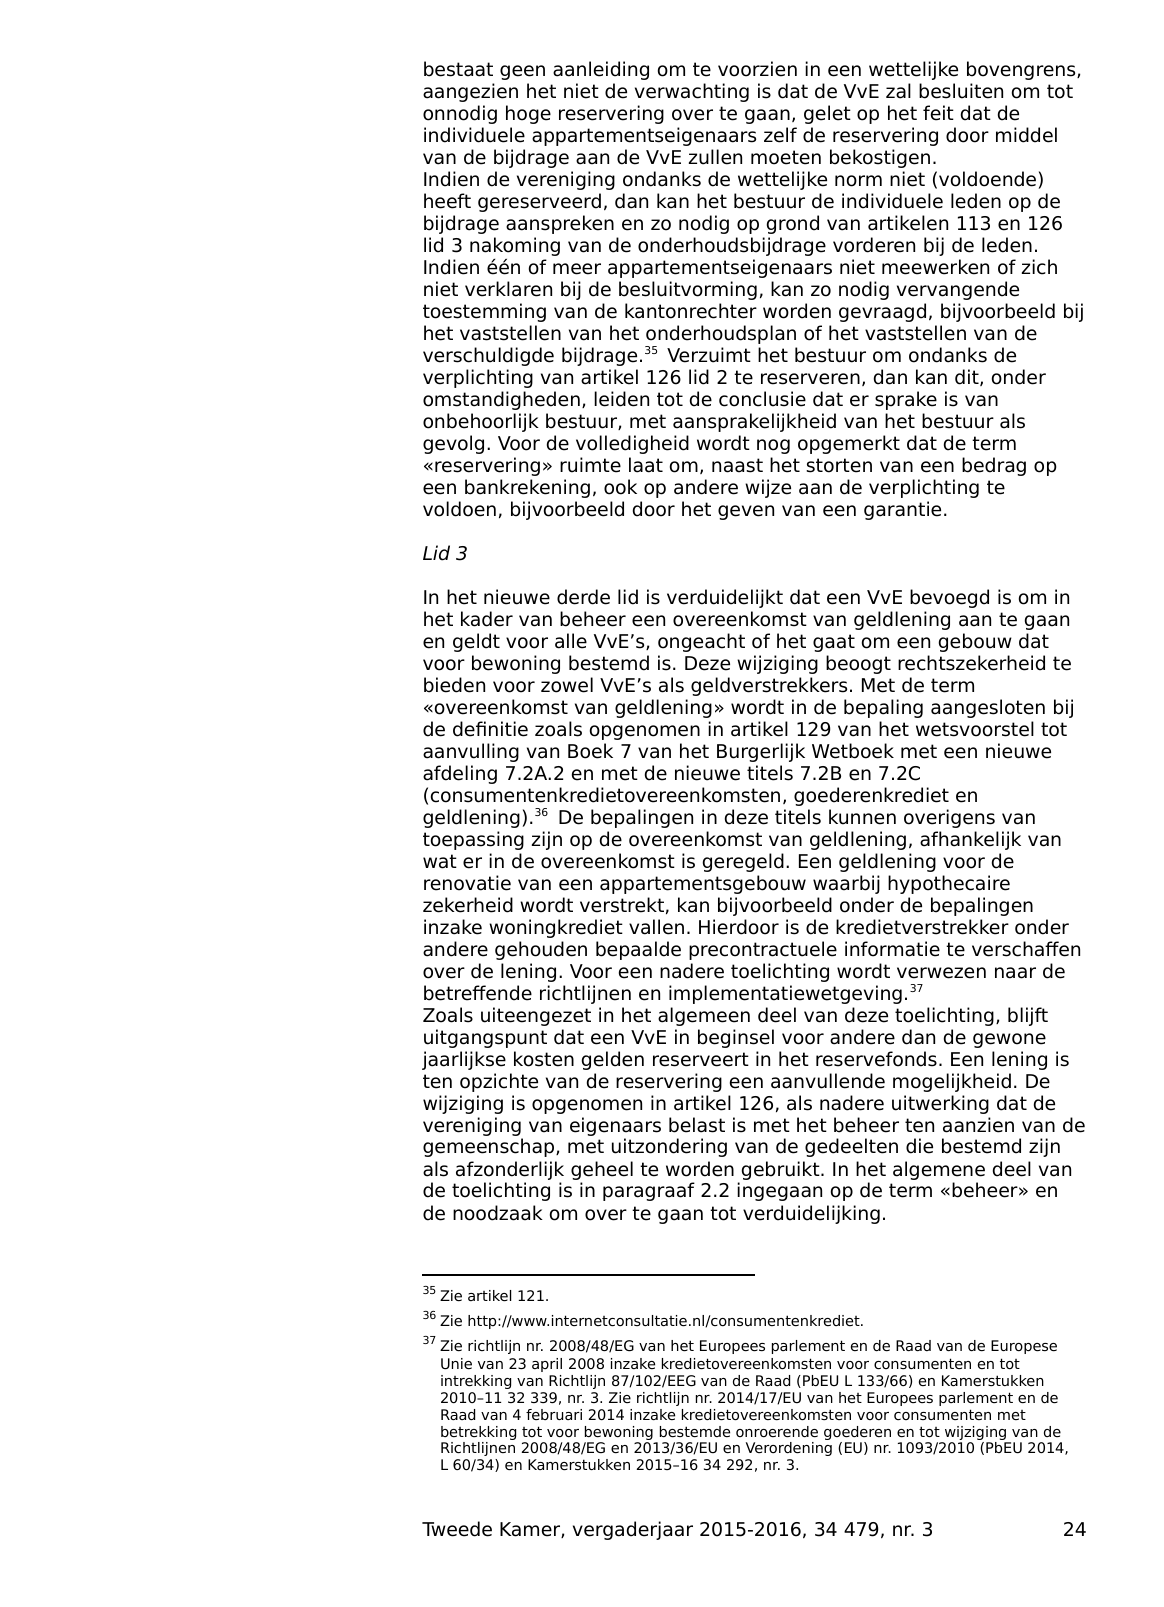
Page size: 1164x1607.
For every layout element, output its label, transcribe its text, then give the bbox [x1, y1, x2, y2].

text Zoals uiteengezet in het algemeen deel van deze toelichting, blijft uitgangspunt dat een VvE in beginsel voor andere dan de gewone jaarlijkse kosten gelden reserveert in het reservefonds. Een lening is ten opzichte van de reservering een aanvullende mogelijkheid. De wijziging is opgenomen in artikel 126, als nadere uitwerking dat de vereniging van eigenaars belast is met het beheer ten aanzien van de gemeenschap, met uitzondering van de gedeelten die bestemd zijn als afzonderlijk geheel te worden gebruikt. In het algemene deel van de toelichting is in paragraaf 2.2 ingegaan op de term «beheer» en de noodzaak om over te gaan tot verduidelijking. [422, 1004, 1087, 1224]
text Zie artikel 121. [422, 1284, 1087, 1306]
text Zie richtlijn nr. 2008/48/EG van het Europees parlement en de Raad van de Europese Unie van 23 april 2008 inzake kredietovereenkomsten voor consumenten en tot intrekking van Richtlijn 87/102/EEG van de Raad (PbEU L 133/66) en Kamerstukken 2010–11 32 339, nr. 3. Zie richtlijn nr. 2014/17/EU van het Europees parlement en de Raad van 4 februari 2014 inzake kredietovereenkomsten voor consumenten met betrekking tot voor bewoning bestemde onroerende goederen en tot wijziging van de Richtlijnen 2008/48/EG en 2013/36/EU en Verordening (EU) nr. 1093/2010 (PbEU 2014, L 60/34) en Kamerstukken 2015–16 34 292, nr. 3. [422, 1334, 1087, 1474]
text Indien de vereniging ondanks de wettelijke norm niet (voldoende) heeft gereserveerd, dan kan het bestuur de individuele leden op de bijdrage aanspreken en zo nodig op grond van artikelen 113 en 126 lid 3 nakoming van de onderhoudsbijdrage vorderen bij de leden. Indien één of meer appartementseigenaars niet meewerken of zich niet verklaren bij de besluitvorming, kan zo nodig vervangende toestemming van de kantonrechter worden gevraagd, bijvoorbeeld bij het vaststellen van het onderhoudsplan of het vaststellen van de verschuldigde bijdrage. Verzuimt het bestuur om ondanks de verplichting van artikel 126 lid 2 te reserveren, dan kan dit, onder omstandigheden, leiden tot de conclusie dat er sprake is van onbehoorlijk bestuur, met aansprakelijkheid van het bestuur als gevolg. Voor de volledigheid wordt nog opgemerkt dat de term «reservering» ruimte laat om, naast het storten van een bedrag op een bankrekening, ook op andere wijze aan de verplichting te voldoen, bijvoorbeeld door het geven van een garantie. [422, 169, 1087, 521]
subtitle Lid 3 [422, 543, 1087, 565]
text bestaat geen aanleiding om te voorzien in een wettelijke bovengrens, aangezien het niet de verwachting is dat de VvE zal besluiten om tot onnodig hoge reservering over te gaan, gelet op het feit dat de individuele appartementseigenaars zelf de reservering door middel van de bijdrage aan de VvE zullen moeten bekostigen. [422, 59, 1087, 169]
text Zie http://www.internetconsultatie.nl/consumentenkrediet. [422, 1309, 1087, 1331]
text In het nieuwe derde lid is verduidelijkt dat een VvE bevoegd is om in het kader van beheer een overeenkomst van geldlening aan te gaan en geldt voor alle VvE’s, ongeacht of het gaat om een gebouw dat voor bewoning bestemd is. Deze wijziging beoogt rechtszekerheid te bieden voor zowel VvE’s als geldverstrekkers. Met de term «overeenkomst van geldlening» wordt in de bepaling aangesloten bij de definitie zoals opgenomen in artikel 129 van het wetsvoorstel tot aanvulling van Boek 7 van het Burgerlijk Wetboek met een nieuwe afdeling 7.2A.2 en met de nieuwe titels 7.2B en 7.2C (consumentenkredietovereenkomsten, goederenkrediet en geldlening). De bepalingen in deze titels kunnen overigens van toepassing zijn op de overeenkomst van geldlening, afhankelijk van wat er in de overeenkomst is geregeld. Een geldlening voor de renovatie van een appartementsgebouw waarbij hypothecaire zekerheid wordt verstrekt, kan bijvoorbeeld onder de bepalingen inzake woningkrediet vallen. Hierdoor is de kredietverstrekker onder andere gehouden bepaalde precontractuele informatie te verschaffen over de lening. Voor een nadere toelichting wordt verwezen naar de betreffende richtlijnen en implementatiewetgeving. [422, 587, 1087, 1004]
